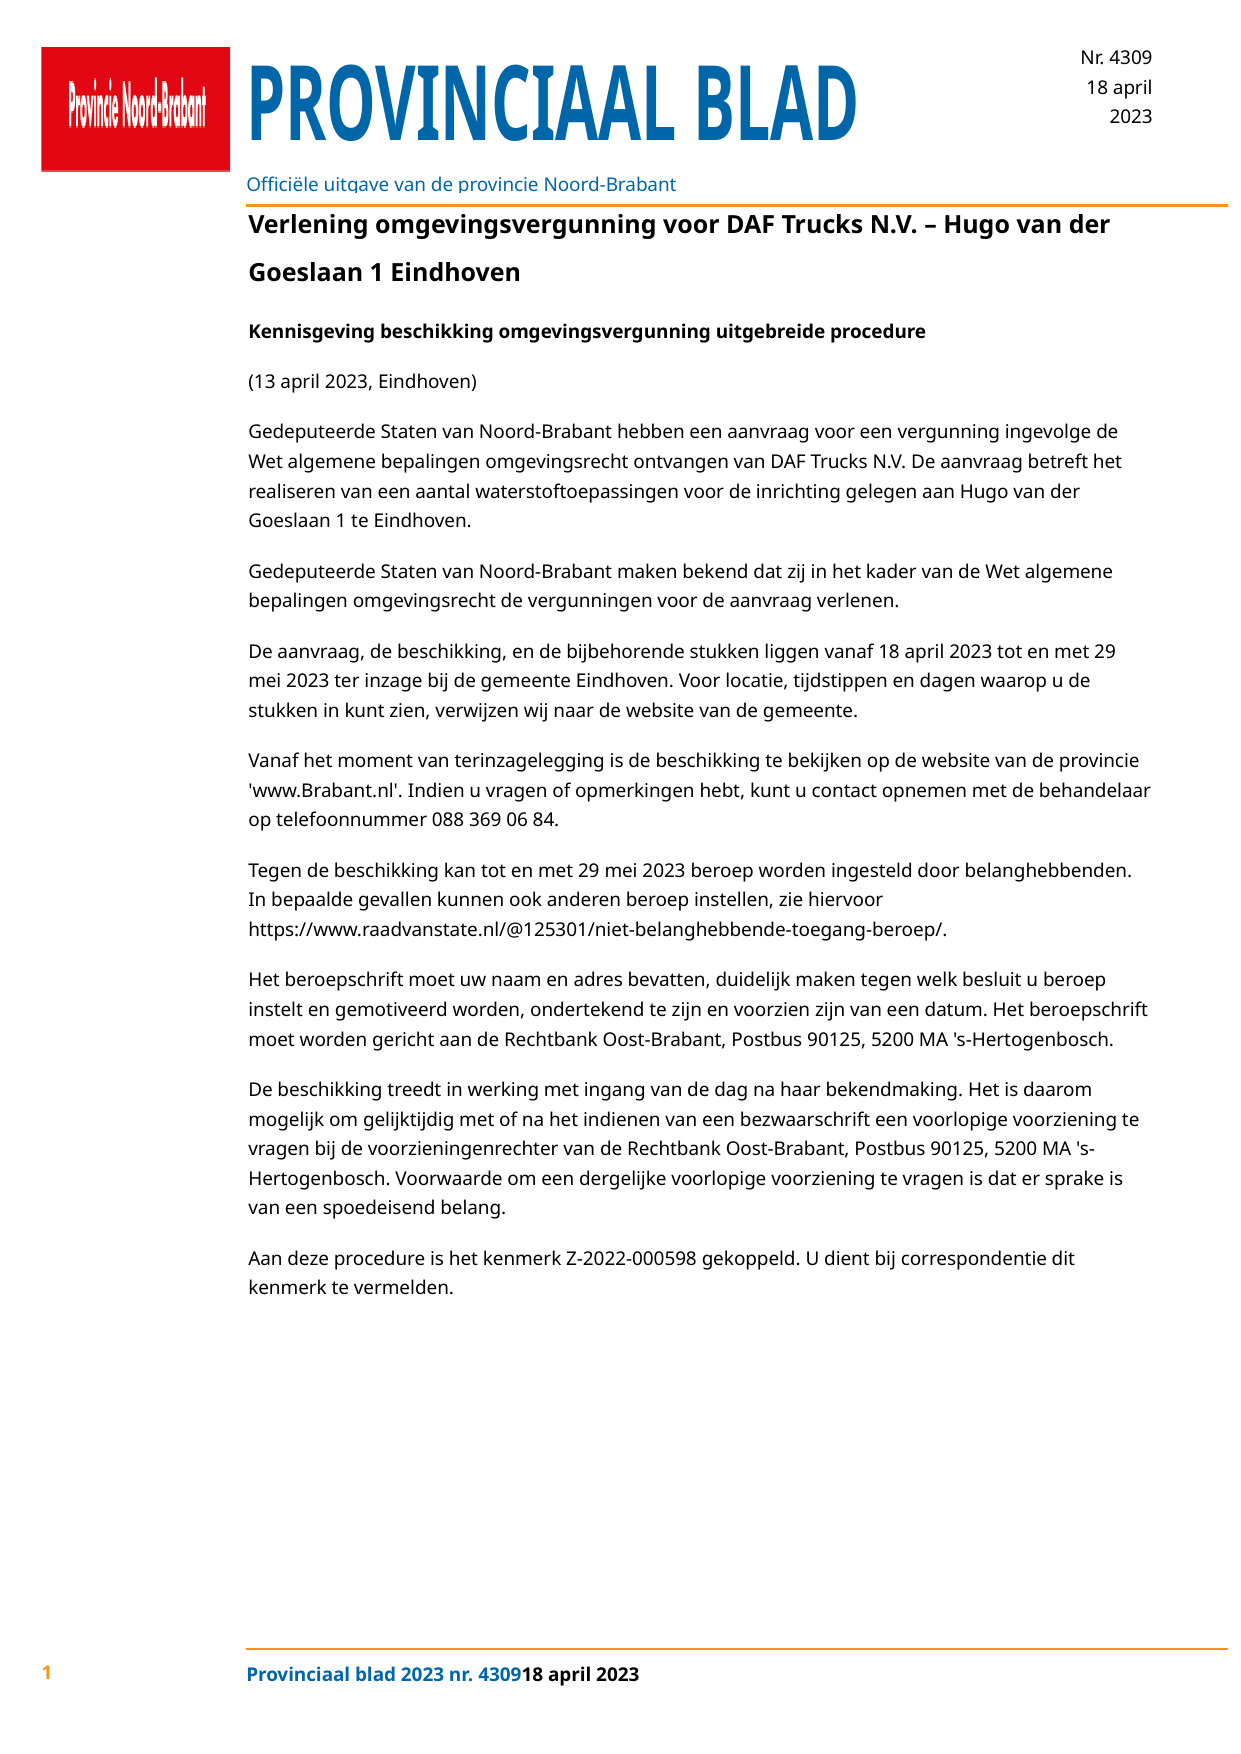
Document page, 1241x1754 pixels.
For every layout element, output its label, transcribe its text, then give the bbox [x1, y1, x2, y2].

text (13 april 2023, Eindhoven) [248, 368, 1152, 394]
text Het beroepschrift moet uw naam en adres bevatten, duidelijk maken tegen welk besluit u beroep instelt en gemotiveerd worden, ondertekend te zijn en voorzien zijn van een datum. Het beroepschrift moet worden gericht aan de Rechtbank Oost-Brabant, Postbus 90125, 5200 MA 's-Hertogenbosch. [248, 967, 1152, 1052]
picture [41, 47, 231, 172]
text Verlening omgevingsvergunning voor DAF Trucks N.V. – Hugo van der Goeslaan 1 Eindhoven [248, 207, 1152, 288]
text De beschikking treedt in werking met ingang van de dag na haar bekendmaking. Het is daarom mogelijk om gelijktijdig met of na het indienen van een bezwaarschrift een voorlopige voorziening te vragen bij de voorzieningenrechter van de Rechtbank Oost-Brabant, Postbus 90125, 5200 MA 's-Hertogenbosch. Voorwaarde om een dergelijke voorlopige voorziening te vragen is dat er sprake is van een spoedeisend belang. [248, 1076, 1152, 1220]
text Gedeputeerde Staten van Noord-Brabant hebben een aanvraag voor een vergunning ingevolge de Wet algemene bepalingen omgevingsrecht ontvangen van DAF Trucks N.V. De aanvraag betreft het realiseren van een aantal waterstoftoepassingen voor de inrichting gelegen aan Hugo van der Goeslaan 1 te Eindhoven. [248, 419, 1152, 533]
text Gedeputeerde Staten van Noord-Brabant maken bekend dat zij in het kader van de Wet algemene bepalingen omgevingsrecht de vergunningen voor de aanvraag verlenen. [248, 558, 1152, 613]
text Tegen de beschikking kan tot en met 29 mei 2023 beroep worden ingesteld door belanghebbenden. In bepaalde gevallen kunnen ook anderen beroep instellen, zie hiervoor https://www.raadvanstate.nl/@125301/niet-belanghebbende-toegang-beroep/. [248, 857, 1152, 942]
text Vanaf het moment van terinzagelegging is de beschikking te bekijken op de website van de provincie 'www.Brabant.nl'. Indien u vragen of opmerkingen hebt, kunt u contact opnemen met de behandelaar op telefoonnummer 088 369 06 84. [248, 747, 1152, 832]
text De aanvraag, de beschikking, en de bijbehorende stukken liggen vanaf 18 april 2023 tot en met 29 mei 2023 ter inzage bij de gemeente Eindhoven. Voor locatie, tijdstippen en dagen waarop u de stukken in kunt zien, verwijzen wij naar de website van de gemeente. [248, 638, 1152, 723]
text Aan deze procedure is het kenmerk Z-2022-000598 gekoppeld. U dient bij correspondentie dit kenmerk te vermelden. [248, 1245, 1152, 1300]
text Kennisgeving beschikking omgevingsvergunning uitgebreide procedure [248, 318, 1152, 344]
